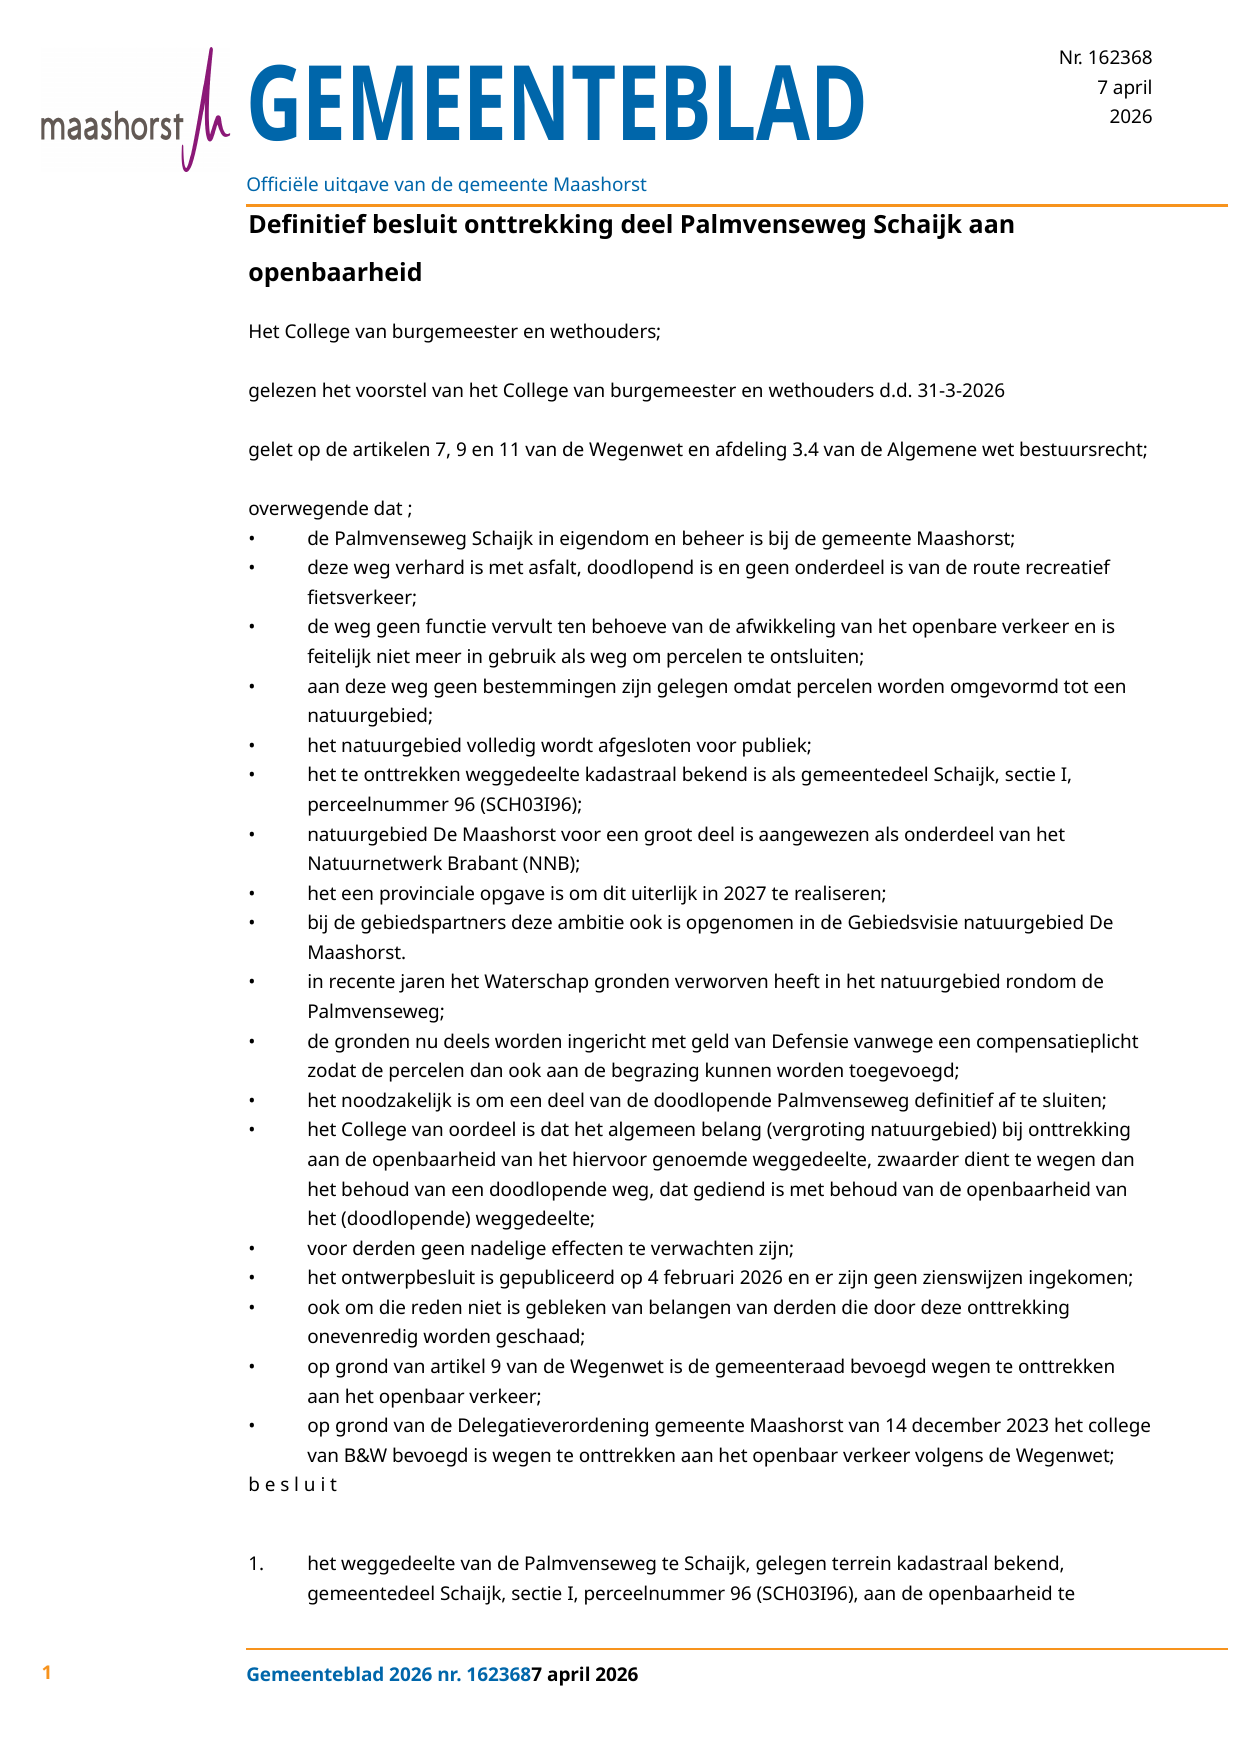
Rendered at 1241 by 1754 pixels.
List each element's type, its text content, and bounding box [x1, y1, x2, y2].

text overwegende dat ; [248, 495, 1152, 521]
list het een provinciale opgave is om dit uiterlijk in 2027 te realiseren; [248, 880, 1152, 906]
list het College van oordeel is dat het algemeen belang (vergroting natuurgebied) bij onttrekking aan de openbaarheid van het hiervoor genoemde weggedeelte, zwaarder dient te wegen dan het behoud van een doodlopende weg, dat gediend is met behoud van de openbaarheid van het (doodlopende) weggedeelte; [248, 1117, 1152, 1231]
list in recente jaren het Waterschap gronden verworven heeft in het natuurgebied rondom de Palmvenseweg; [248, 969, 1152, 1024]
list het weggedeelte van de Palmvenseweg te Schaijk, gelegen terrein kadastraal bekend, gemeentedeel Schaijk, sectie I, perceelnummer 96 (SCH03I96), aan de openbaarheid te [248, 1551, 1152, 1606]
text gelet op de artikelen 7, 9 en 11 van de Wegenwet en afdeling 3.4 van de Algemene wet bestuursrecht; [248, 436, 1152, 462]
text Definitief besluit onttrekking deel Palmvenseweg Schaijk aan openbaarheid [248, 207, 1152, 288]
list de gronden nu deels worden ingericht met geld van Defensie vanwege een compensatieplicht zodat de percelen dan ook aan de begrazing kunnen worden toegevoegd; [248, 1028, 1152, 1083]
list op grond van de Delegatieverordening gemeente Maashorst van 14 december 2023 het college van B&W bevoegd is wegen te onttrekken aan het openbaar verkeer volgens de Wegenwet; [248, 1412, 1152, 1468]
list het natuurgebied volledig wordt afgesloten voor publiek; [248, 732, 1152, 758]
text gelezen het voorstel van het College van burgemeester en wethouders d.d. 31-3-2026 [248, 377, 1152, 403]
list het ontwerpbesluit is gepubliceerd op 4 februari 2026 en er zijn geen zienswijzen ingekomen; [248, 1264, 1152, 1290]
text b e s l u i t [248, 1472, 1152, 1497]
list aan deze weg geen bestemmingen zijn gelegen omdat percelen worden omgevormd tot een natuurgebied; [248, 673, 1152, 728]
list de Palmvenseweg Schaijk in eigendom en beheer is bij de gemeente Maashorst; [248, 525, 1152, 551]
text Het College van burgemeester en wethouders; [248, 318, 1152, 344]
list deze weg verhard is met asfalt, doodlopend is en geen onderdeel is van de route recreatief fietsverkeer; [248, 554, 1152, 610]
list voor derden geen nadelige effecten te verwachten zijn; [248, 1235, 1152, 1261]
list het te onttrekken weggedeelte kadastraal bekend is als gemeentedeel Schaijk, sectie I, perceelnummer 96 (SCH03I96); [248, 762, 1152, 817]
list ook om die reden niet is gebleken van belangen van derden die door deze onttrekking onevenredig worden geschaad; [248, 1294, 1152, 1349]
picture [41, 47, 231, 172]
list bij de gebiedspartners deze ambitie ook is opgenomen in de Gebiedsvisie natuurgebied De Maashorst. [248, 909, 1152, 965]
list op grond van artikel 9 van de Wegenwet is de gemeenteraad bevoegd wegen te onttrekken aan het openbaar verkeer; [248, 1353, 1152, 1409]
list natuurgebied De Maashorst voor een groot deel is aangewezen als onderdeel van het Natuurnetwerk Brabant (NNB); [248, 821, 1152, 876]
list het noodzakelijk is om een deel van de doodlopende Palmvenseweg definitief af te sluiten; [248, 1087, 1152, 1113]
list de weg geen functie vervult ten behoeve van de afwikkeling van het openbare verkeer en is feitelijk niet meer in gebruik als weg om percelen te ontsluiten; [248, 614, 1152, 669]
